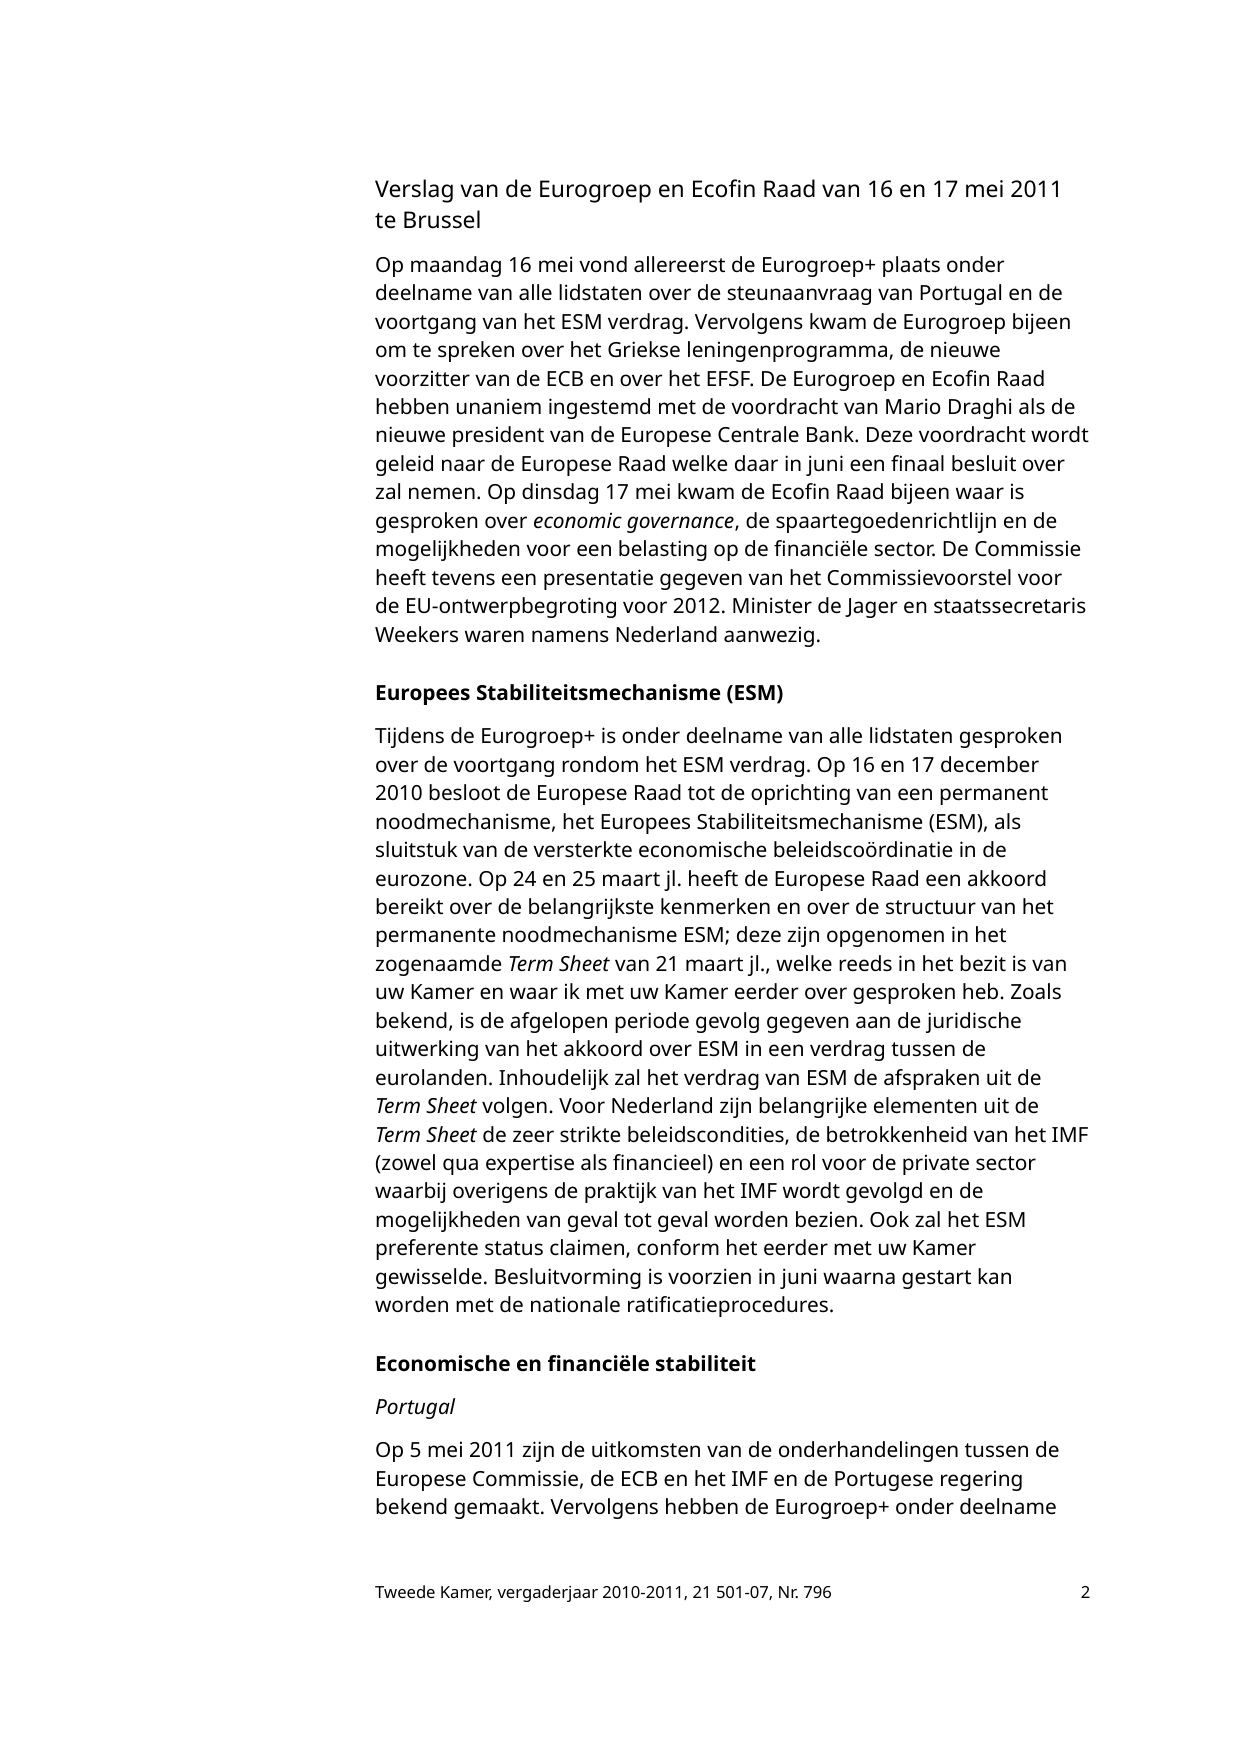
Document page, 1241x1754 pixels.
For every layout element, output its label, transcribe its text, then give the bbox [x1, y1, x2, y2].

text Tijdens de Eurogroep+ is onder deelname van alle lidstaten gesproken over de voortgang rondom het ESM verdrag. Op 16 en 17 december 2010 besloot de Europese Raad tot de oprichting van een permanent noodmechanisme, het Europees Stabiliteitsmechanisme (ESM), als sluitstuk van de versterkte economische beleidscoördinatie in de eurozone. Op 24 en 25 maart jl. heeft de Europese Raad een akkoord bereikt over de belangrijkste kenmerken en over de structuur van het permanente noodmechanisme ESM; deze zijn opgenomen in het zogenaamde Term Sheet van 21 maart jl., welke reeds in het bezit is van uw Kamer en waar ik met uw Kamer eerder over gesproken heb. Zoals bekend, is de afgelopen periode gevolg gegeven aan de juridische uitwerking van het akkoord over ESM in een verdrag tussen de eurolanden. Inhoudelijk zal het verdrag van ESM de afspraken uit de Term Sheet volgen. Voor Nederland zijn belangrijke elementen uit de Term Sheet de zeer strikte beleidscondities, de betrokkenheid van het IMF (zowel qua expertise als financieel) en een rol voor de private sector waarbij overigens de praktijk van het IMF wordt gevolgd en de mogelijkheden van geval tot geval worden bezien. Ook zal het ESM preferente status claimen, conform het eerder met uw Kamer gewisselde. Besluitvorming is voorzien in juni waarna gestart kan worden met de nationale ratificatieprocedures. [375, 722, 1090, 1319]
text Portugal [375, 1392, 1090, 1421]
text Europees Stabiliteitsmechanisme (ESM) [375, 678, 1090, 707]
subtitle Verslag van de Eurogroep en Ecofin Raad van 16 en 17 mei 2011 te Brussel [375, 172, 1090, 235]
text Op maandag 16 mei vond allereerst de Eurogroep+ plaats onder deelname van alle lidstaten over de steunaanvraag van Portugal en de voortgang van het ESM verdrag. Vervolgens kwam de Eurogroep bijeen om te spreken over het Griekse leningenprogramma, de nieuwe voorzitter van de ECB en over het EFSF. De Eurogroep en Ecofin Raad hebben unaniem ingestemd met de voordracht van Mario Draghi als de nieuwe president van de Europese Centrale Bank. Deze voordracht wordt geleid naar de Europese Raad welke daar in juni een finaal besluit over zal nemen. Op dinsdag 17 mei kwam de Ecofin Raad bijeen waar is gesproken over economic governance, de spaartegoedenrichtlijn en de mogelijkheden voor een belasting op de financiële sector. De Commissie heeft tevens een presentatie gegeven van het Commissievoorstel voor de EU-ontwerpbegroting voor 2012. Minister de Jager en staatssecretaris Weekers waren namens Nederland aanwezig. [375, 250, 1090, 648]
text Op 5 mei 2011 zijn de uitkomsten van de onderhandelingen tussen de Europese Commissie, de ECB en het IMF en de Portugese regering bekend gemaakt. Vervolgens hebben de Eurogroep+ onder deelname [375, 1436, 1090, 1521]
text Economische en financiële stabiliteit [375, 1349, 1090, 1377]
